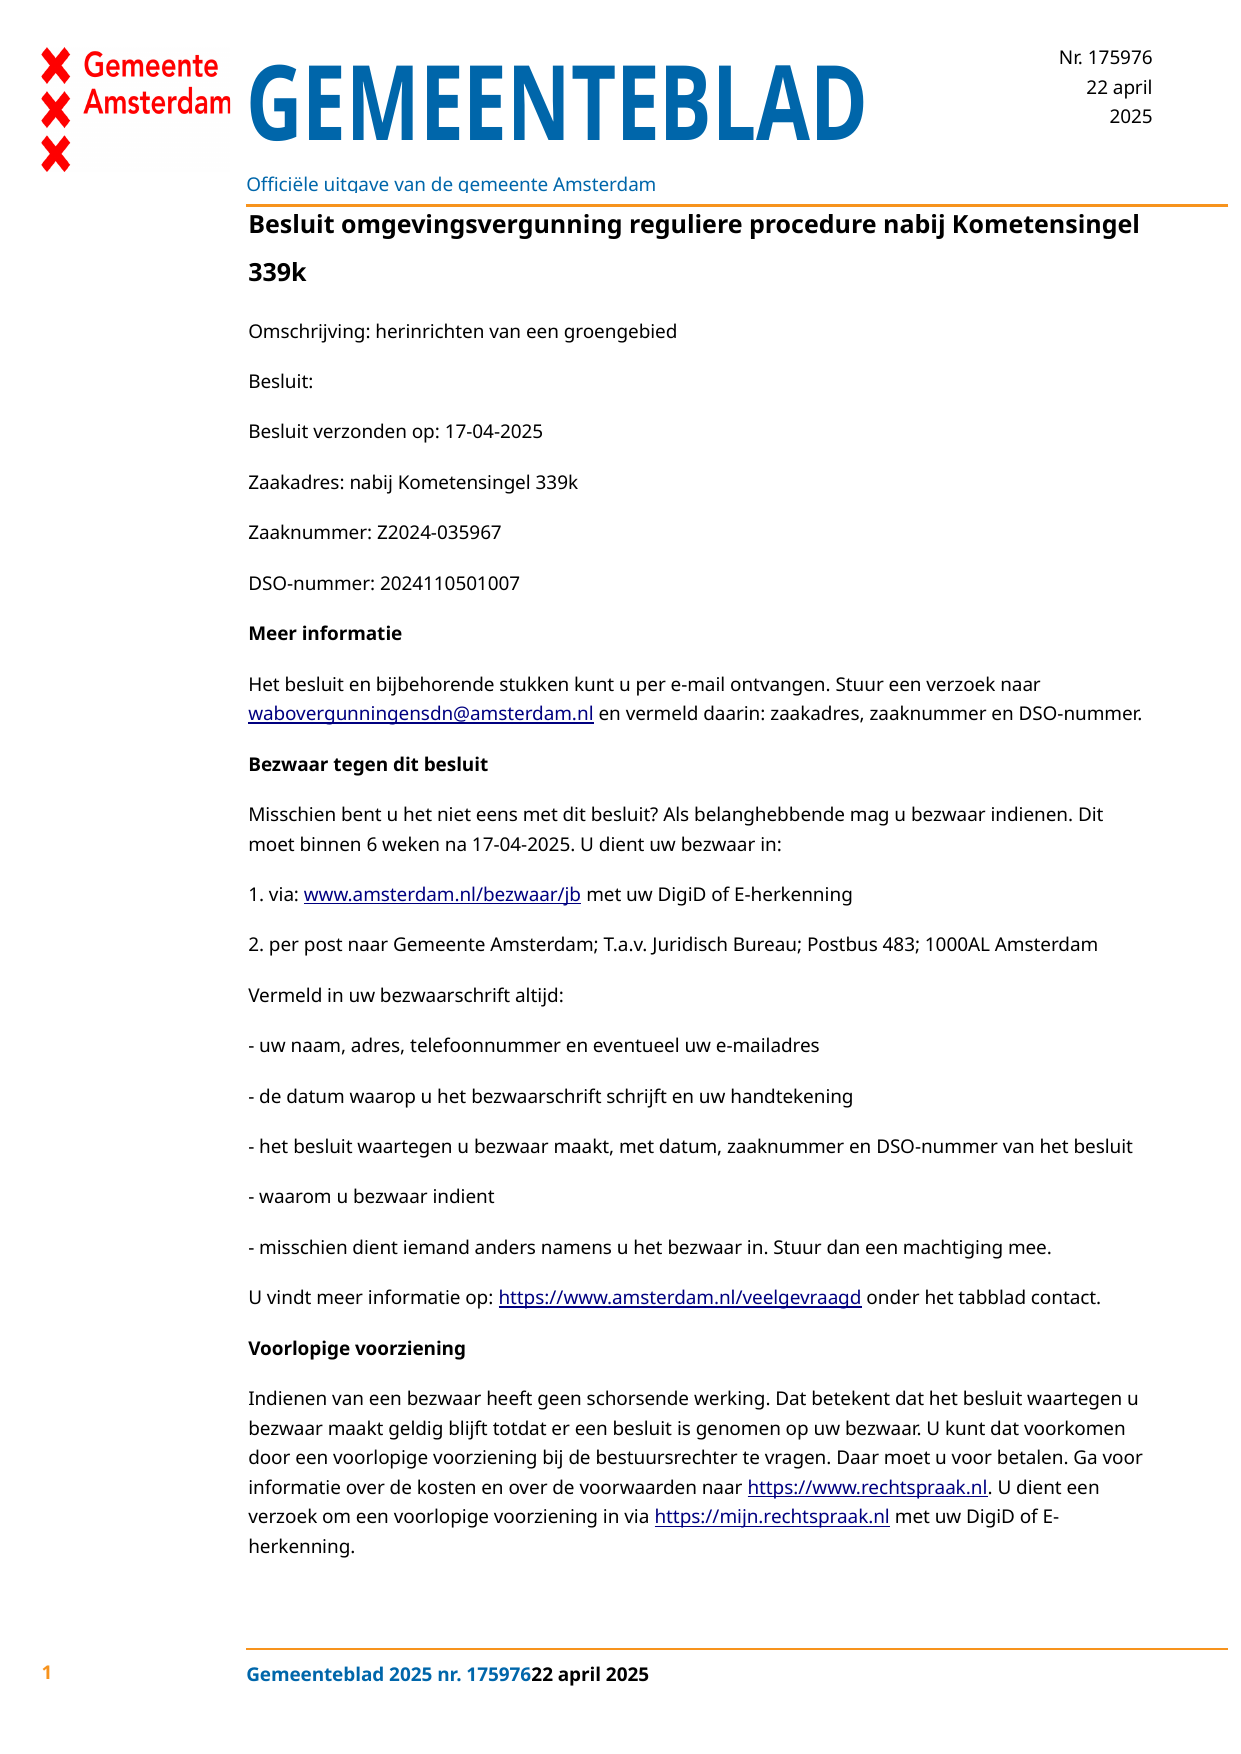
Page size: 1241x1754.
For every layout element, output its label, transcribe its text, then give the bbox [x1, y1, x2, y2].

picture [41, 47, 231, 172]
text Zaaknummer: Z2024-035967 [248, 519, 1152, 545]
text 2. per post naar Gemeente Amsterdam; T.a.v. Juridisch Bureau; Postbus 483; 1000AL Amsterdam [248, 932, 1152, 957]
text Omschrijving: herinrichten van een groengebied [248, 318, 1152, 344]
text - waarom u bezwaar indient [248, 1184, 1152, 1209]
text - misschien dient iemand anders namens u het bezwaar in. Stuur dan een machtiging mee. [248, 1234, 1152, 1260]
text DSO-nummer: 2024110501007 [248, 570, 1152, 596]
text Zaakadres: nabij Kometensingel 339k [248, 469, 1152, 495]
text - uw naam, adres, telefoonnummer en eventueel uw e-mailadres [248, 1032, 1152, 1058]
text Bezwaar tegen dit besluit [248, 751, 1152, 777]
text Besluit: [248, 368, 1152, 394]
text Indienen van een bezwaar heeft geen schorsende werking. Dat betekent dat het besluit waartegen u bezwaar maakt geldig blijft totdat er een besluit is genomen op uw bezwaar. U kunt dat voorkomen door een voorlopige voorziening bij de bestuursrechter te vragen. Daar moet u voor betalen. Ga voor informatie over de kosten en over de voorwaarden naar https://www.rechtspraak.nl. U dient een verzoek om een voorlopige voorziening in via https://mijn.rechtspraak.nl met uw DigiD of E-herkenning. [248, 1385, 1152, 1559]
text Besluit omgevingsvergunning reguliere procedure nabij Kometensingel 339k [248, 207, 1152, 288]
text - het besluit waartegen u bezwaar maakt, met datum, zaaknummer en DSO-nummer van het besluit [248, 1133, 1152, 1159]
text Meer informatie [248, 620, 1152, 646]
text Besluit verzonden op: 17-04-2025 [248, 419, 1152, 444]
text - de datum waarop u het bezwaarschrift schrijft en uw handtekening [248, 1083, 1152, 1109]
text U vindt meer informatie op: https://www.amsterdam.nl/veelgevraagd onder het tabblad contact. [248, 1284, 1152, 1310]
text 1. via: www.amsterdam.nl/bezwaar/jb met uw DigiD of E-herkenning [248, 881, 1152, 907]
text Voorlopige voorziening [248, 1335, 1152, 1361]
text Het besluit en bijbehorende stukken kunt u per e-mail ontvangen. Stuur een verzoek naar wabovergunningensdn@amsterdam.nl en vermeld daarin: zaakadres, zaaknummer en DSO-nummer. [248, 671, 1152, 726]
text Misschien bent u het niet eens met dit besluit? Als belanghebbende mag u bezwaar indienen. Dit moet binnen 6 weken na 17-04-2025. U dient uw bezwaar in: [248, 801, 1152, 857]
text Vermeld in uw bezwaarschrift altijd: [248, 982, 1152, 1008]
